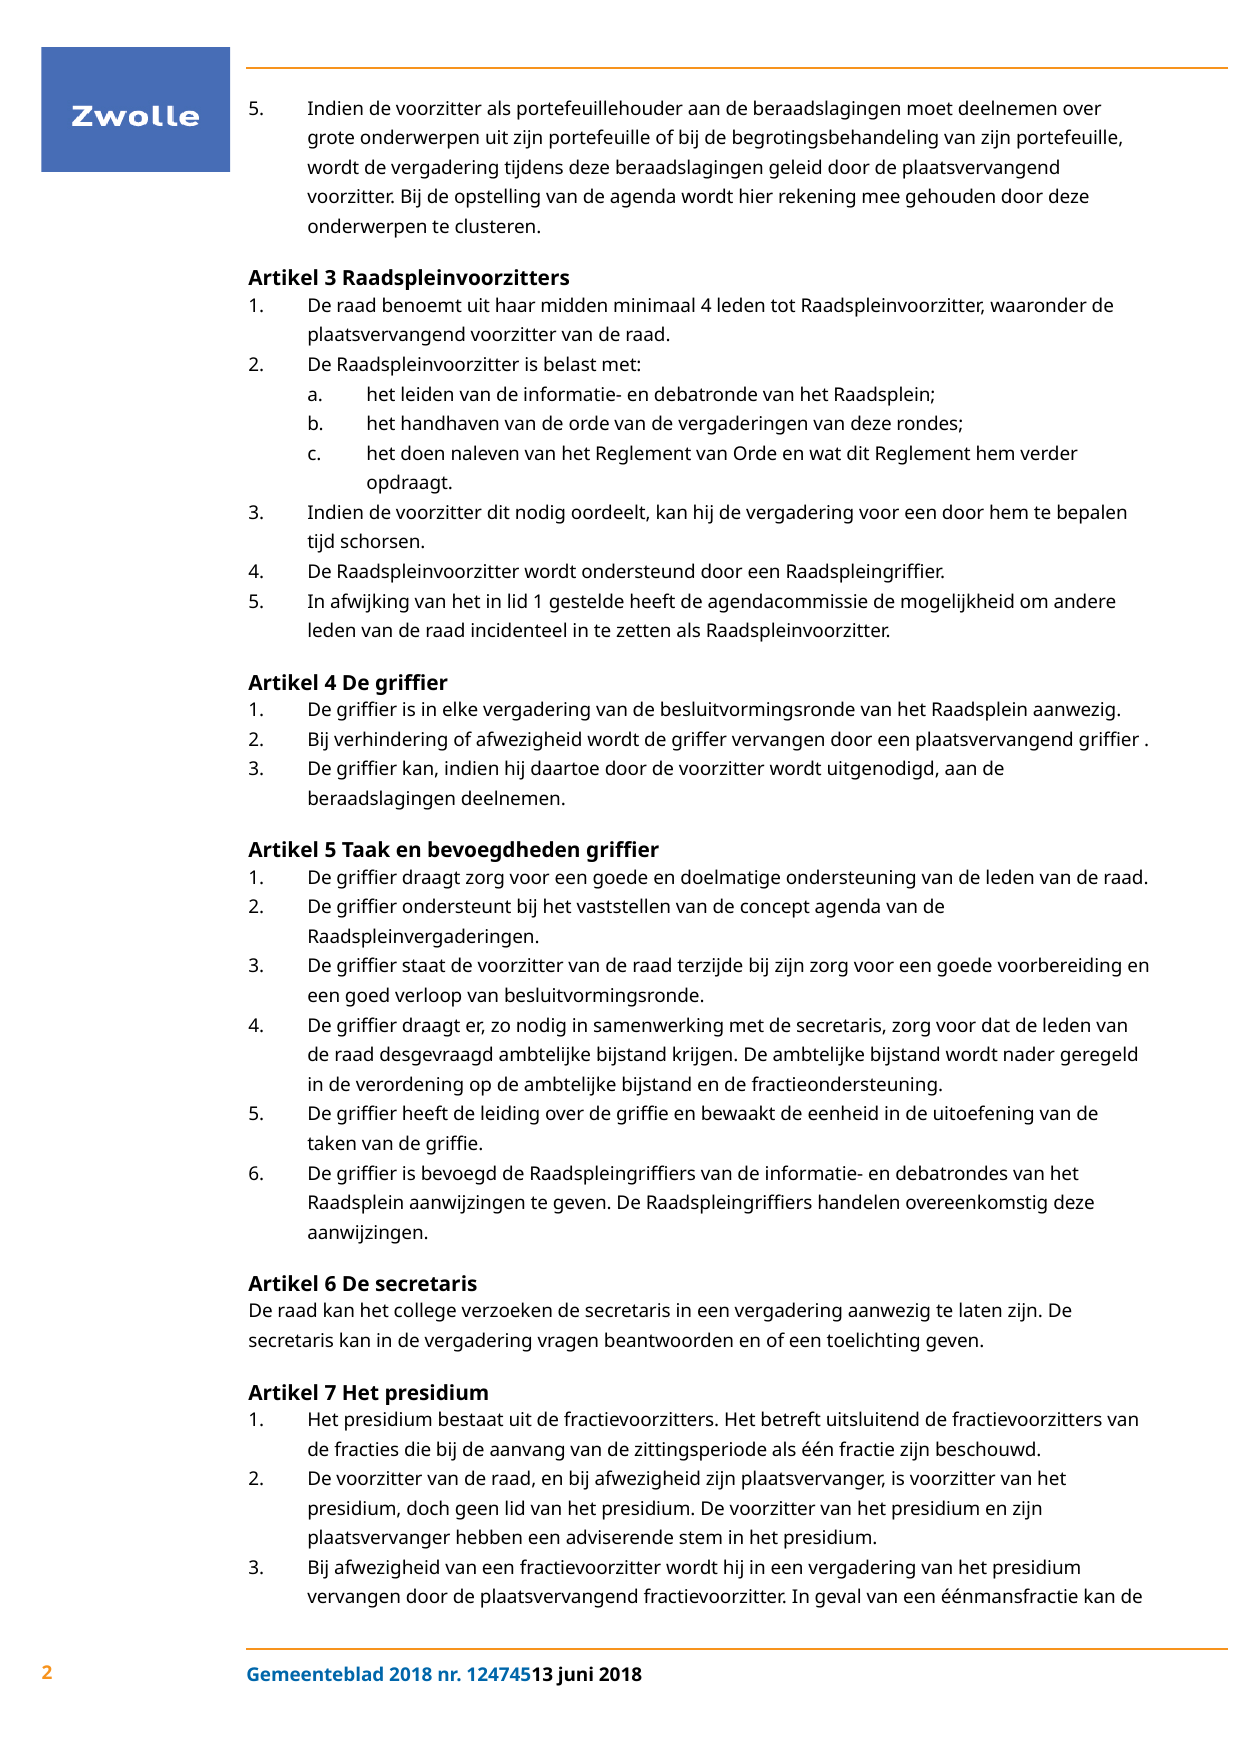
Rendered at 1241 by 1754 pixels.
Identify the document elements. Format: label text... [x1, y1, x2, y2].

list De raad benoemt uit haar midden minimaal 4 leden tot Raadspleinvoorzitter, waaronder de plaatsvervangend voorzitter van de raad. [248, 292, 1152, 347]
list Bij verhindering of afwezigheid wordt de griffer vervangen door een plaatsvervangend griffier . [248, 726, 1152, 752]
list het leiden van de informatie- en debatronde van het Raadsplein; [307, 381, 1152, 406]
list het handhaven van de orde van de vergaderingen van deze rondes; [307, 410, 1152, 436]
list De voorzitter van de raad, en bij afwezigheid zijn plaatsvervanger, is voorzitter van het presidium, doch geen lid van het presidium. De voorzitter van het presidium en zijn plaatsvervanger hebben een adviserende stem in het presidium. [248, 1465, 1152, 1550]
list Bij afwezigheid van een fractievoorzitter wordt hij in een vergadering van het presidium vervangen door de plaatsvervangend fractievoorzitter. In geval van een éénmansfractie kan de [248, 1554, 1152, 1609]
list In afwijking van het in lid 1 gestelde heeft de agendacommissie de mogelijkheid om andere leden van de raad incidenteel in te zetten als Raadspleinvoorzitter. [248, 588, 1152, 643]
list De Raadspleinvoorzitter is belast met: [248, 351, 1152, 377]
text Artikel 7 Het presidium [248, 1378, 1152, 1406]
text Artikel 5 Taak en bevoegdheden griffier [248, 835, 1152, 864]
list Indien de voorzitter dit nodig oordeelt, kan hij de vergadering voor een door hem te bepalen tijd schorsen. [248, 499, 1152, 554]
list De griffier is bevoegd de Raadspleingriffiers van de informatie- en debatrondes van het Raadsplein aanwijzingen te geven. De Raadspleingriffiers handelen overeenkomstig deze aanwijzingen. [248, 1160, 1152, 1244]
text De raad kan het college verzoeken de secretaris in een vergadering aanwezig te laten zijn. De secretaris kan in de vergadering vragen beantwoorden en of een toelichting geven. [248, 1298, 1152, 1353]
list Indien de voorzitter als portefeuillehouder aan de beraadslagingen moet deelnemen over grote onderwerpen uit zijn portefeuille of bij de begrotingsbehandeling van zijn portefeuille, wordt de vergadering tijdens deze beraadslagingen geleid door de plaatsvervangend voorzitter. Bij de opstelling van de agenda wordt hier rekening mee gehouden door deze onderwerpen te clusteren. [248, 95, 1152, 239]
text Artikel 6 De secretaris [248, 1269, 1152, 1298]
text Artikel 3 Raadspleinvoorzitters [248, 263, 1152, 292]
list De griffier is in elke vergadering van de besluitvormingsronde van het Raadsplein aanwezig. [248, 696, 1152, 722]
list De griffier kan, indien hij daartoe door de voorzitter wordt uitgenodigd, aan de beraadslagingen deelnemen. [248, 755, 1152, 811]
list De griffier draagt zorg voor een goede en doelmatige ondersteuning van de leden van de raad. [248, 864, 1152, 889]
list De griffier heeft de leiding over de griffie en bewaakt de eenheid in de uitoefening van de taken van de griffie. [248, 1101, 1152, 1156]
picture [41, 47, 231, 172]
list Het presidium bestaat uit de fractievoorzitters. Het betreft uitsluitend de fractievoorzitters van de fracties die bij de aanvang van de zittingsperiode als één fractie zijn beschouwd. [248, 1406, 1152, 1461]
list De griffier ondersteunt bij het vaststellen van de concept agenda van de Raadspleinvergaderingen. [248, 893, 1152, 949]
list De griffier staat de voorzitter van de raad terzijde bij zijn zorg voor een goede voorbereiding en een goed verloop van besluitvormingsronde. [248, 953, 1152, 1008]
list De Raadspleinvoorzitter wordt ondersteund door een Raadspleingriffier. [248, 558, 1152, 584]
text Artikel 4 De griffier [248, 668, 1152, 696]
list De griffier draagt er, zo nodig in samenwerking met de secretaris, zorg voor dat de leden van de raad desgevraagd ambtelijke bijstand krijgen. De ambtelijke bijstand wordt nader geregeld in de verordening op de ambtelijke bijstand en de fractieondersteuning. [248, 1012, 1152, 1097]
list het doen naleven van het Reglement van Orde en wat dit Reglement hem verder opdraagt. [307, 440, 1152, 495]
